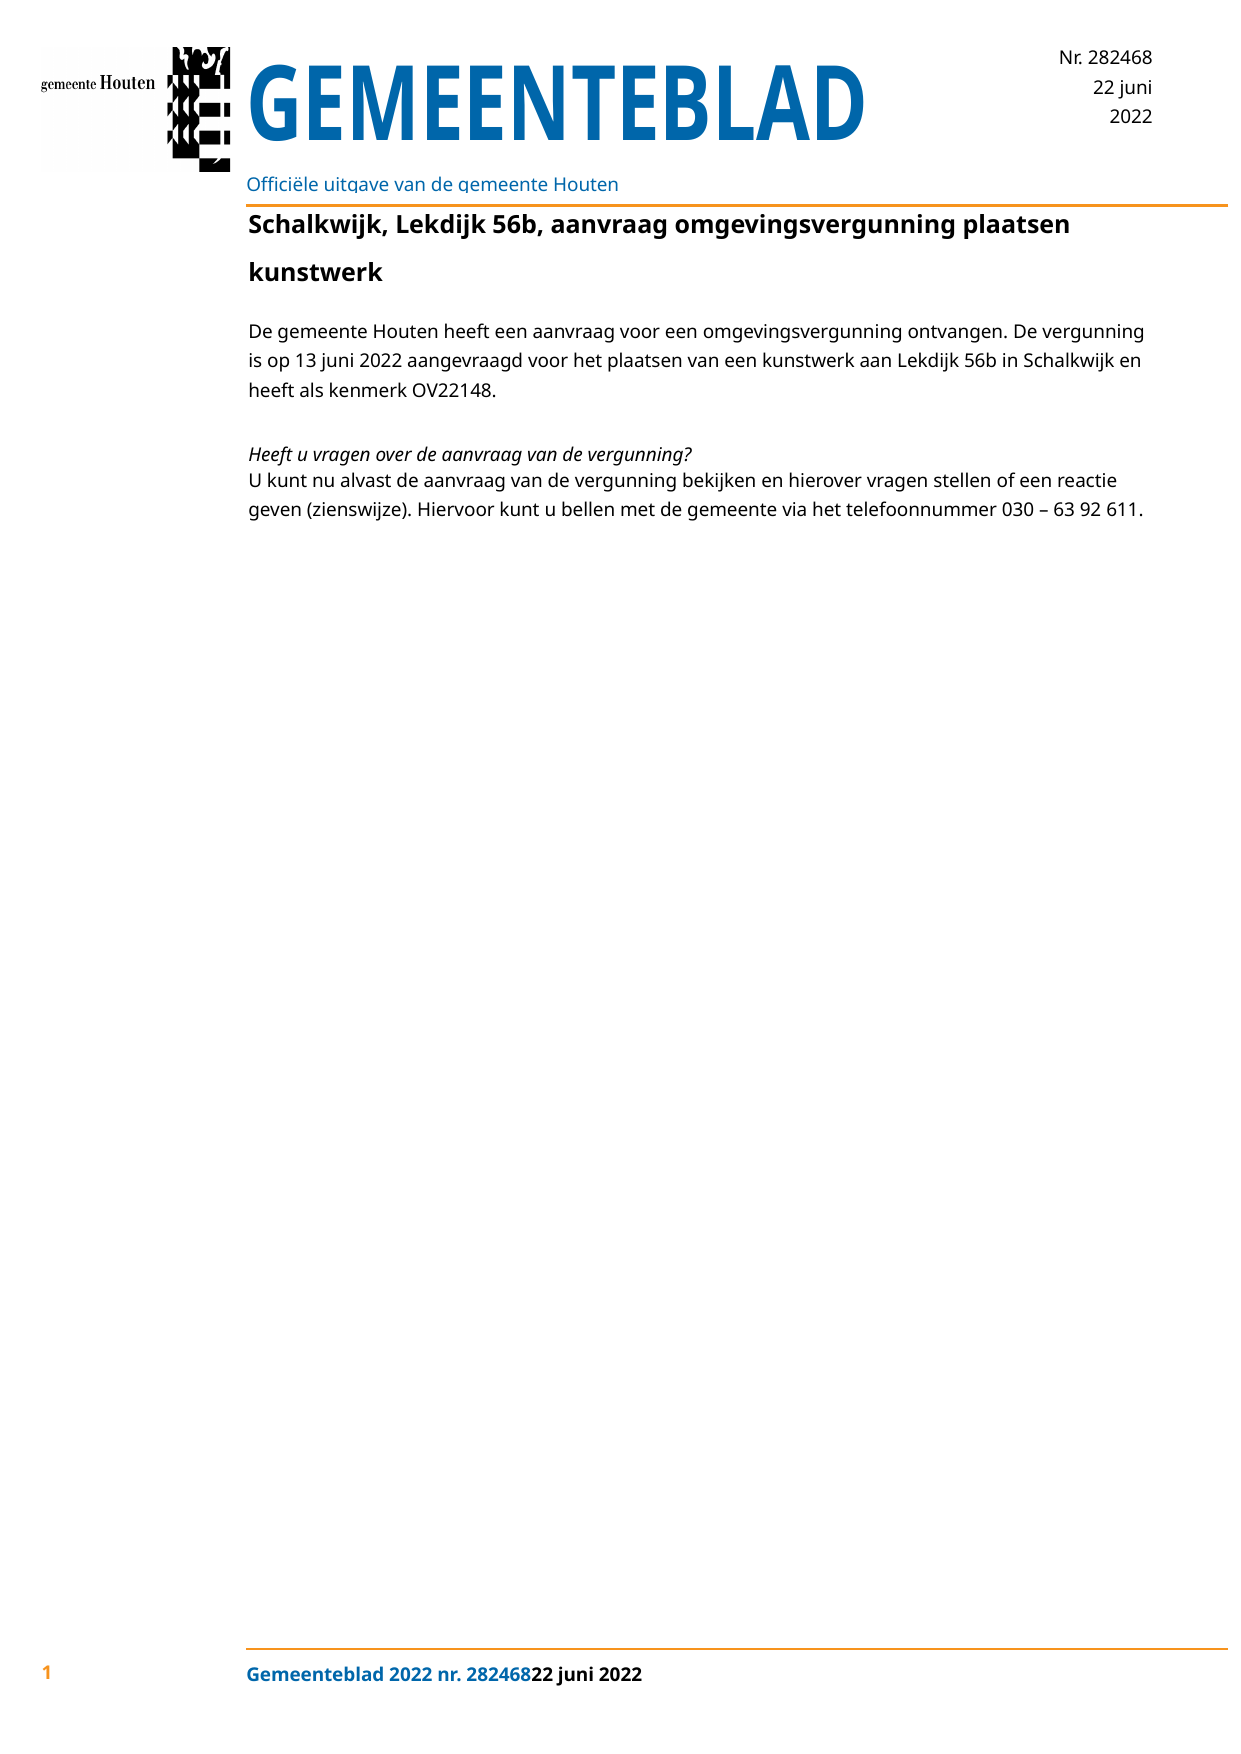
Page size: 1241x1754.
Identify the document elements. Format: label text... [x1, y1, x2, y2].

text De gemeente Houten heeft een aanvraag voor een omgevingsvergunning ontvangen. De vergunning is op 13 juni 2022 aangevraagd voor het plaatsen van een kunstwerk aan Lekdijk 56b in Schalkwijk en heeft als kenmerk OV22148. [248, 318, 1152, 403]
text Heeft u vragen over de aanvraag van de vergunning? [248, 441, 1152, 467]
text U kunt nu alvast de aanvraag van de vergunning bekijken en hierover vragen stellen of een reactie geven (zienswijze). Hiervoor kunt u bellen met de gemeente via het telefoonnummer 030 – 63 92 611. [248, 467, 1152, 522]
picture [41, 47, 231, 172]
text Schalkwijk, Lekdijk 56b, aanvraag omgevingsvergunning plaatsen kunstwerk [248, 207, 1152, 288]
